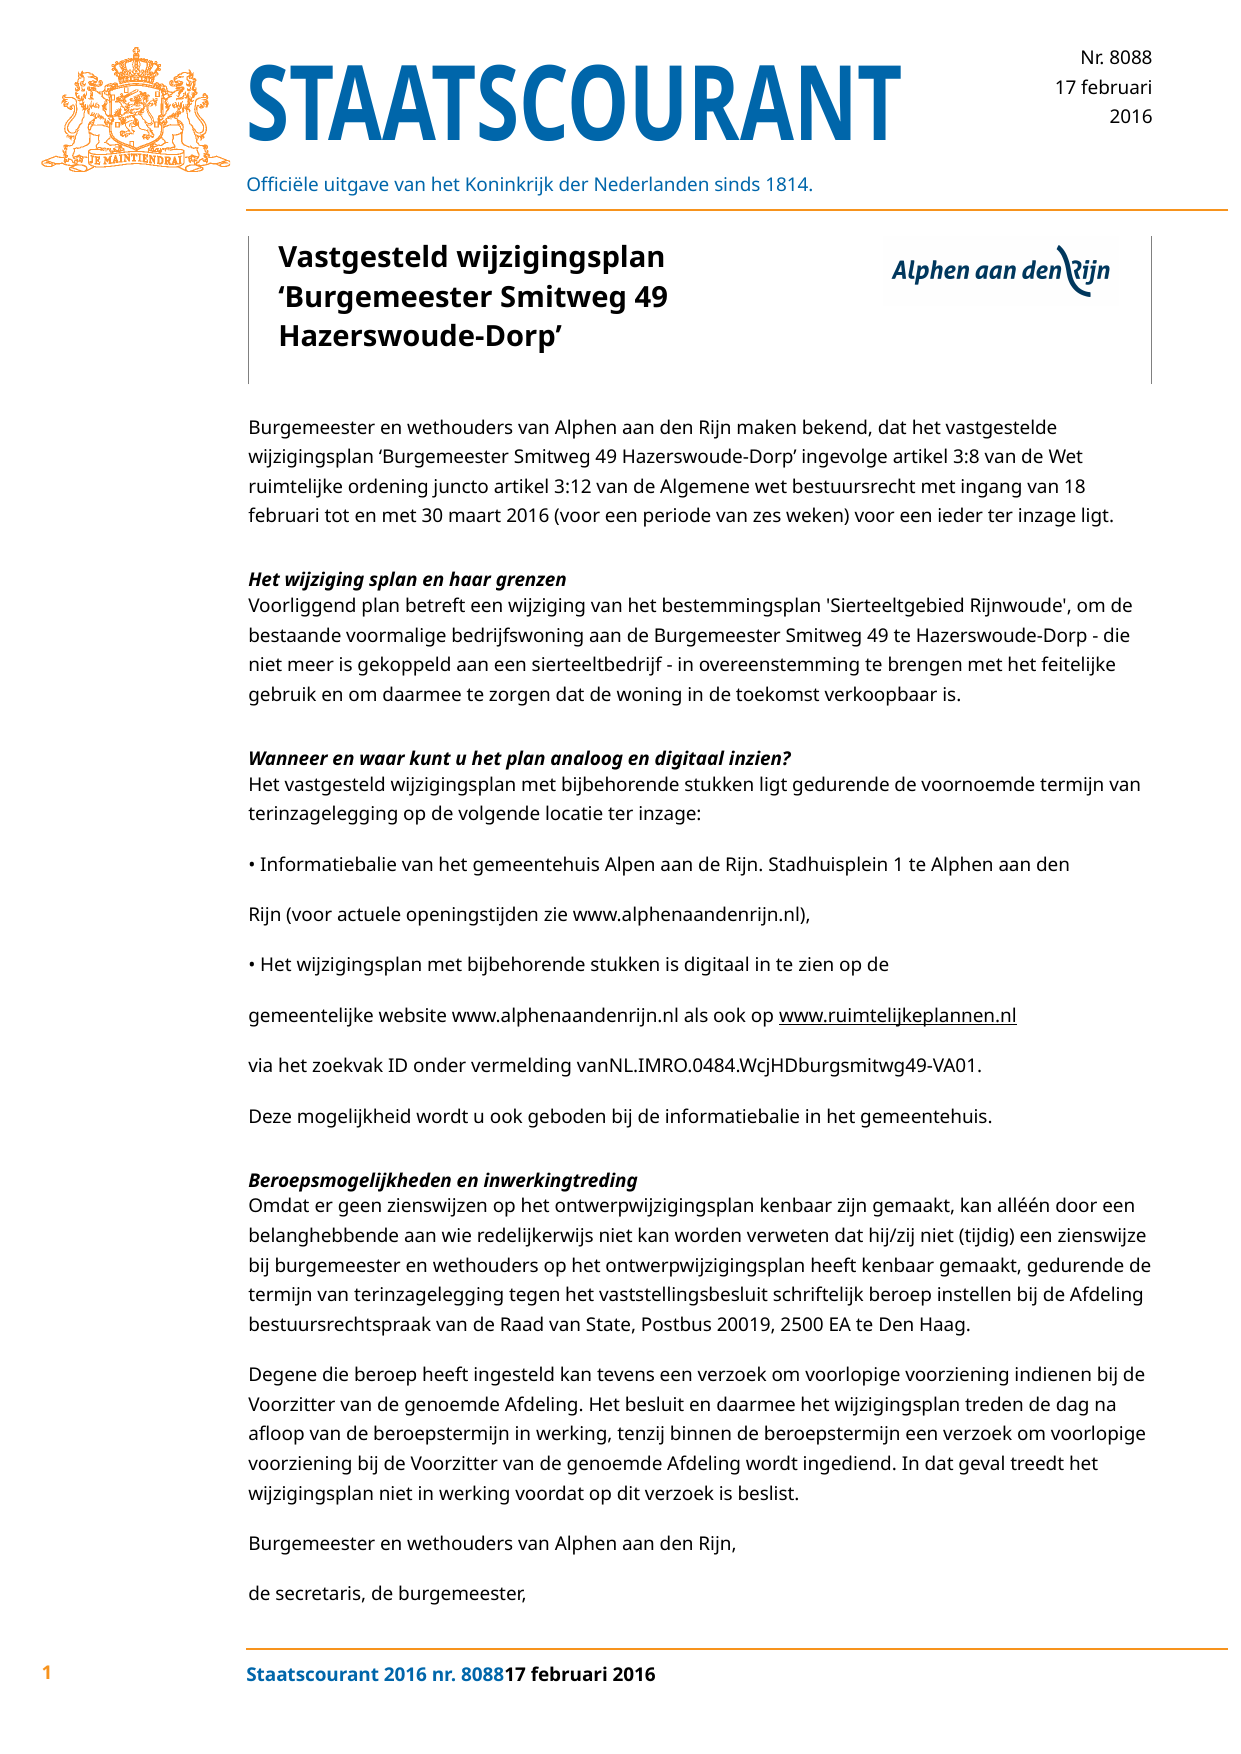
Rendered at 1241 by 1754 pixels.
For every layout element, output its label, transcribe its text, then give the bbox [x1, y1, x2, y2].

text gemeentelijke website www.alphenaandenrijn.nl als ook op www.ruimtelijkeplannen.nl [248, 1002, 1152, 1028]
text Burgemeester en wethouders van Alphen aan den Rijn, [248, 1530, 1152, 1556]
table_header [850, 236, 1151, 384]
text • Informatiebalie van het gemeentehuis Alpen aan de Rijn. Stadhuisplein 1 te Alphen aan den [248, 851, 1152, 877]
table_header Vastgesteld wijzigingsplan ‘Burgemeester Smitweg 49 Hazerswoude-Dorp’ [249, 236, 850, 384]
text Beroepsmogelijkheden en inwerkingtreding [248, 1167, 1152, 1193]
text Het vastgesteld wijzigingsplan met bijbehorende stukken ligt gedurende de voornoemde termijn van terinzagelegging op de volgende locatie ter inzage: [248, 771, 1152, 826]
text de secretaris, de burgemeester, [248, 1581, 1152, 1606]
picture [882, 236, 1119, 306]
text Degene die beroep heeft ingesteld kan tevens een verzoek om voorlopige voorziening indienen bij de Voorzitter van de genoemde Afdeling. Het besluit en daarmee het wijzigingsplan treden de dag na afloop van de beroepstermijn in werking, tenzij binnen de beroepstermijn een verzoek om voorlopige voorziening bij de Voorzitter van de genoemde Afdeling wordt ingediend. In dat geval treedt het wijzigingsplan niet in werking voordat op dit verzoek is beslist. [248, 1361, 1152, 1505]
text Rijn (voor actuele openingstijden zie www.alphenaandenrijn.nl), [248, 901, 1152, 927]
text Burgemeester en wethouders van Alphen aan den Rijn maken bekend, dat het vastgestelde wijzigingsplan ‘Burgemeester Smitweg 49 Hazerswoude-Dorp’ ingevolge artikel 3:8 van de Wet ruimtelijke ordening juncto artikel 3:12 van de Algemene wet bestuursrecht met ingang van 18 februari tot en met 30 maart 2016 (voor een periode van zes weken) voor een ieder ter inzage ligt. [248, 414, 1152, 528]
text via het zoekvak ID onder vermelding vanNL.IMRO.0484.WcjHDburgsmitwg49-VA01. [248, 1052, 1152, 1078]
picture [41, 47, 231, 172]
text Het wijziging splan en haar grenzen [248, 567, 1152, 592]
text Omdat er geen zienswijzen op het ontwerpwijzigingsplan kenbaar zijn gemaakt, kan alléén door een belanghebbende aan wie redelijkerwijs niet kan worden verweten dat hij/zij niet (tijdig) een zienswijze bij burgemeester en wethouders op het ontwerpwijzigingsplan heeft kenbaar gemaakt, gedurende de termijn van terinzagelegging tegen het vaststellingsbesluit schriftelijk beroep instellen bij de Afdeling bestuursrechtspraak van de Raad van State, Postbus 20019, 2500 EA te Den Haag. [248, 1193, 1152, 1337]
text Wanneer en waar kunt u het plan analoog en digitaal inzien? [248, 745, 1152, 771]
text • Het wijzigingsplan met bijbehorende stukken is digitaal in te zien op de [248, 952, 1152, 977]
text Deze mogelijkheid wordt u ook geboden bij de informatiebalie in het gemeentehuis. [248, 1103, 1152, 1129]
text Voorliggend plan betreft een wijziging van het bestemmingsplan 'Sierteeltgebied Rijnwoude', om de bestaande voormalige bedrijfswoning aan de Burgemeester Smitweg 49 te Hazerswoude-Dorp - die niet meer is gekoppeld aan een sierteeltbedrijf - in overeenstemming te brengen met het feitelijke gebruik en om daarmee te zorgen dat de woning in de toekomst verkoopbaar is. [248, 592, 1152, 707]
